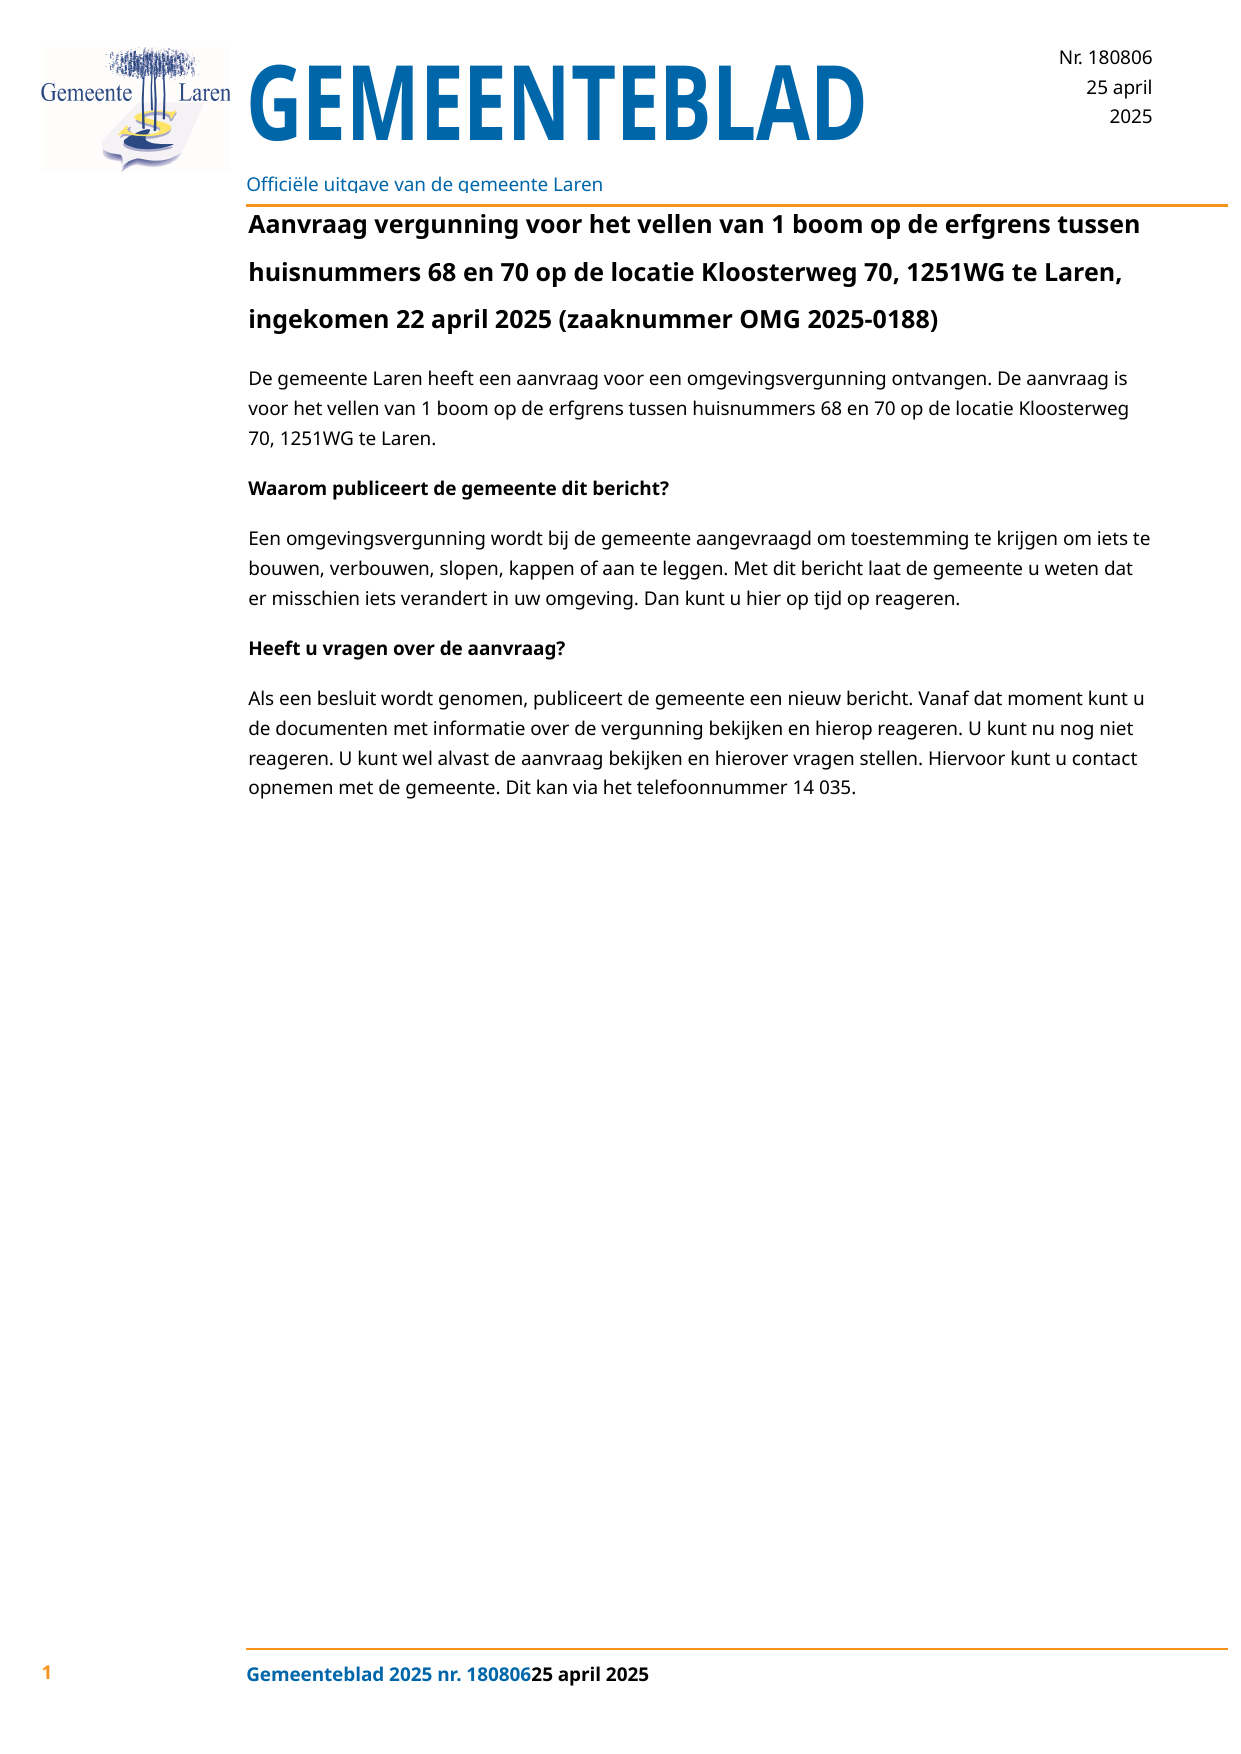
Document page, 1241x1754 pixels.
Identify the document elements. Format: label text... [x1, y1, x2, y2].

text Als een besluit wordt genomen, publiceert de gemeente een nieuw bericht. Vanaf dat moment kunt u de documenten met informatie over de vergunning bekijken en hierop reageren. U kunt nu nog niet reageren. U kunt wel alvast de aanvraag bekijken en hierover vragen stellen. Hiervoor kunt u contact opnemen met de gemeente. Dit kan via het telefoonnummer 14 035. [248, 686, 1152, 800]
text Waarom publiceert de gemeente dit bericht? [248, 475, 1152, 501]
text De gemeente Laren heeft een aanvraag voor een omgevingsvergunning ontvangen. De aanvraag is voor het vellen van 1 boom op de erfgrens tussen huisnummers 68 en 70 op de locatie Kloosterweg 70, 1251WG te Laren. [248, 366, 1152, 450]
text Aanvraag vergunning voor het vellen van 1 boom op de erfgrens tussen huisnummers 68 en 70 op de locatie Kloosterweg 70, 1251WG te Laren, ingekomen 22 april 2025 (zaaknummer OMG 2025-0188) [248, 207, 1152, 336]
text Een omgevingsvergunning wordt bij de gemeente aangevraagd om toestemming te krijgen om iets te bouwen, verbouwen, slopen, kappen of aan te leggen. Met dit bericht laat de gemeente u weten dat er misschien iets verandert in uw omgeving. Dan kunt u hier op tijd op reageren. [248, 526, 1152, 610]
text Heeft u vragen over de aanvraag? [248, 635, 1152, 661]
picture [41, 47, 231, 172]
